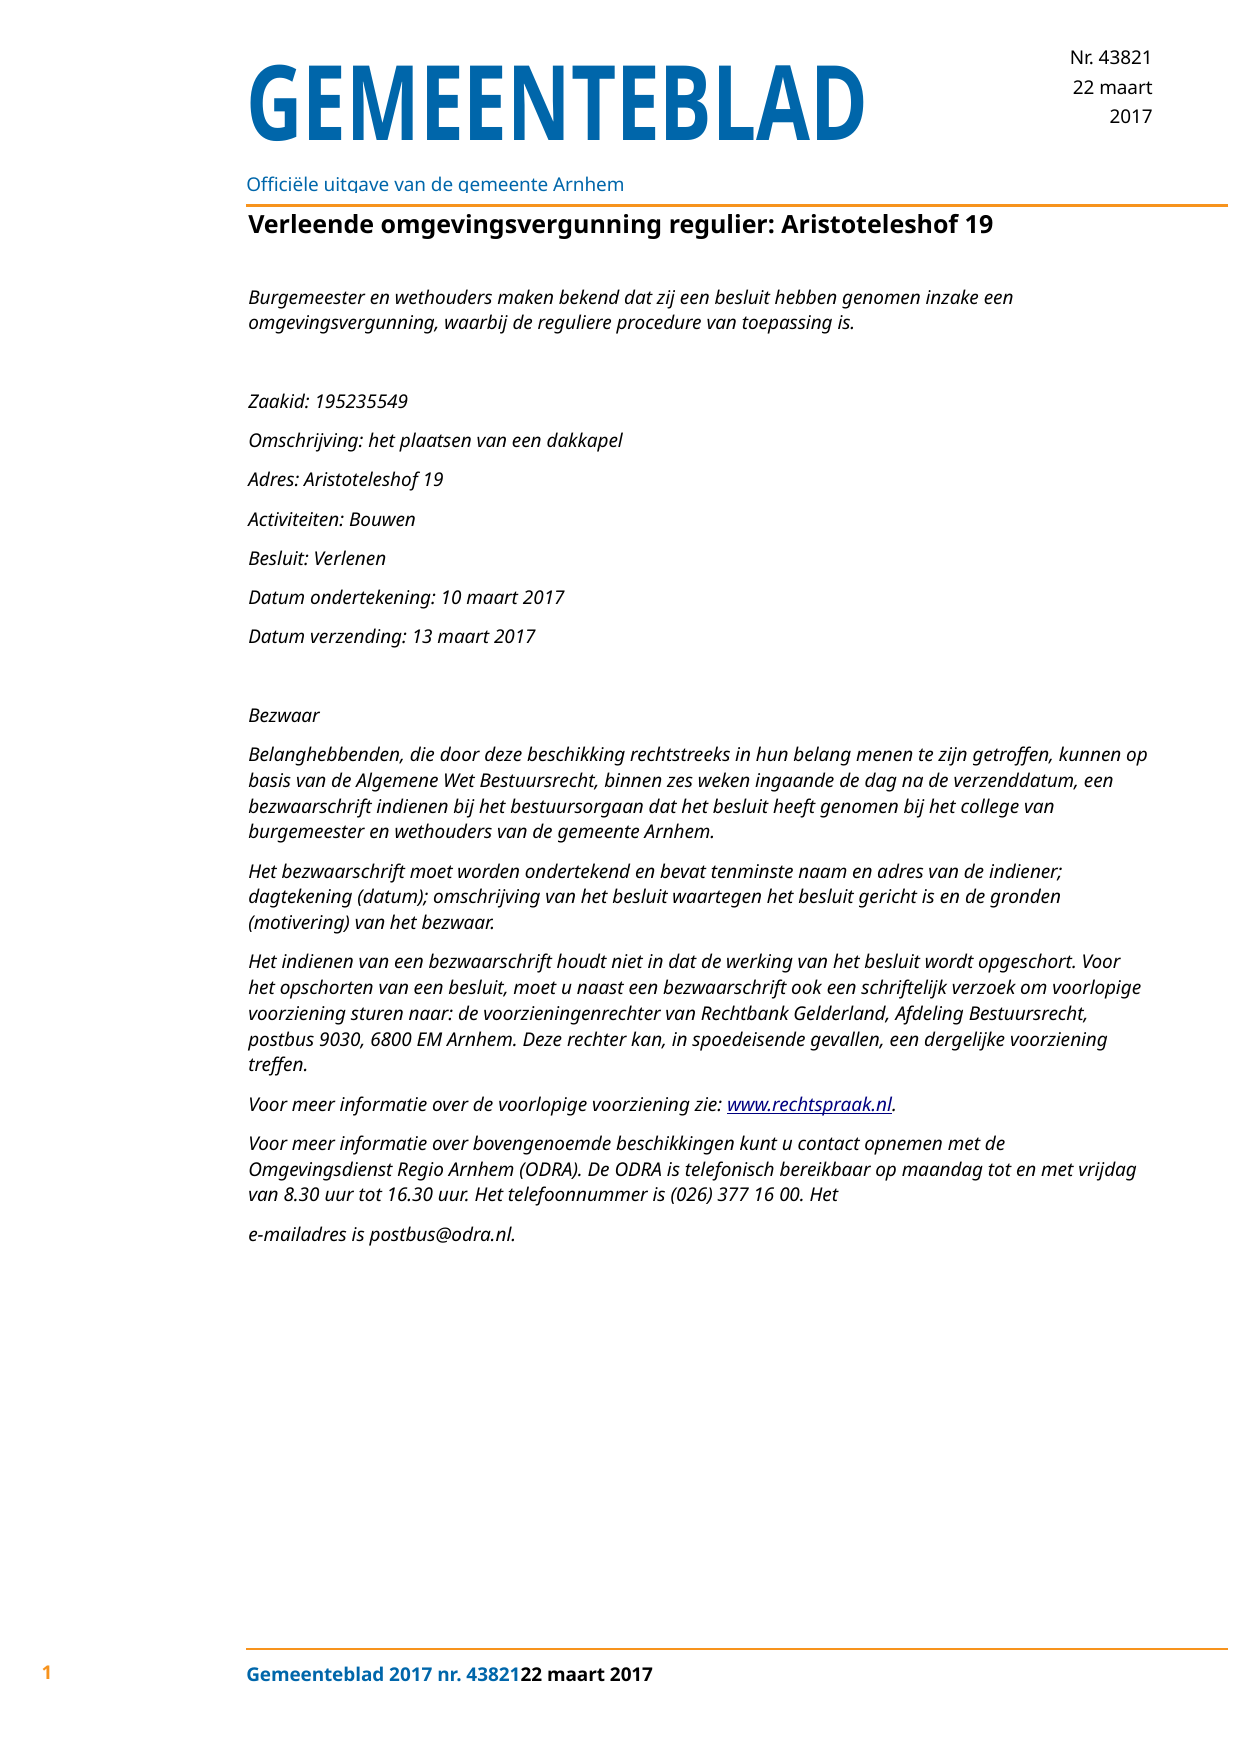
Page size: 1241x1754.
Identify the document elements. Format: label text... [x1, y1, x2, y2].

text Voor meer informatie over bovengenoemde beschikkingen kunt u contact opnemen met de Omgevingsdienst Regio Arnhem (ODRA). De ODRA is telefonisch bereikbaar op maandag tot en met vrijdag van 8.30 uur tot 16.30 uur. Het telefoonnummer is (026) 377 16 00. Het [248, 1130, 1152, 1207]
text Besluit: Verlenen [248, 545, 1152, 571]
text Verleende omgevingsvergunning regulier: Aristoteleshof 19 [248, 207, 1152, 241]
text Burgemeester en wethouders maken bekend dat zij een besluit hebben genomen inzake een omgevingsvergunning, waarbij de reguliere procedure van toepassing is. [248, 284, 1152, 335]
text Datum verzending: 13 maart 2017 [248, 624, 1152, 649]
text Activiteiten: Bouwen [248, 506, 1152, 532]
text Belanghebbenden, die door deze beschikking rechtstreeks in hun belang menen te zijn getroffen, kunnen op basis van de Algemene Wet Bestuursrecht, binnen zes weken ingaande de dag na de verzenddatum, een bezwaarschrift indienen bij het bestuursorgaan dat het besluit heeft genomen bij het college van burgemeester en wethouders van de gemeente Arnhem. [248, 742, 1152, 844]
text Het indienen van een bezwaarschrift houdt niet in dat de werking van het besluit wordt opgeschort. Voor het opschorten van een besluit, moet u naast een bezwaarschrift ook een schriftelijk verzoek om voorlopige voorziening sturen naar: de voorzieningenrechter van Rechtbank Gelderland, Afdeling Bestuursrecht, postbus 9030, 6800 EM Arnhem. Deze rechter kan, in spoedeisende gevallen, een dergelijke voorziening treffen. [248, 949, 1152, 1077]
text Omschrijving: het plaatsen van een dakkapel [248, 427, 1152, 453]
text Datum ondertekening: 10 maart 2017 [248, 584, 1152, 610]
text Voor meer informatie over de voorlopige voorziening zie: www.rechtspraak.nl. [248, 1091, 1152, 1117]
picture [41, 47, 231, 172]
text Adres: Aristoteleshof 19 [248, 467, 1152, 492]
text e-mailadres is postbus@odra.nl. [248, 1221, 1152, 1247]
text Zaakid: 195235549 [248, 388, 1152, 414]
text Het bezwaarschrift moet worden ondertekend en bevat tenminste naam en adres van de indiener; dagtekening (datum); omschrijving van het besluit waartegen het besluit gericht is en de gronden (motivering) van het bezwaar. [248, 858, 1152, 935]
text Bezwaar [248, 702, 1152, 728]
